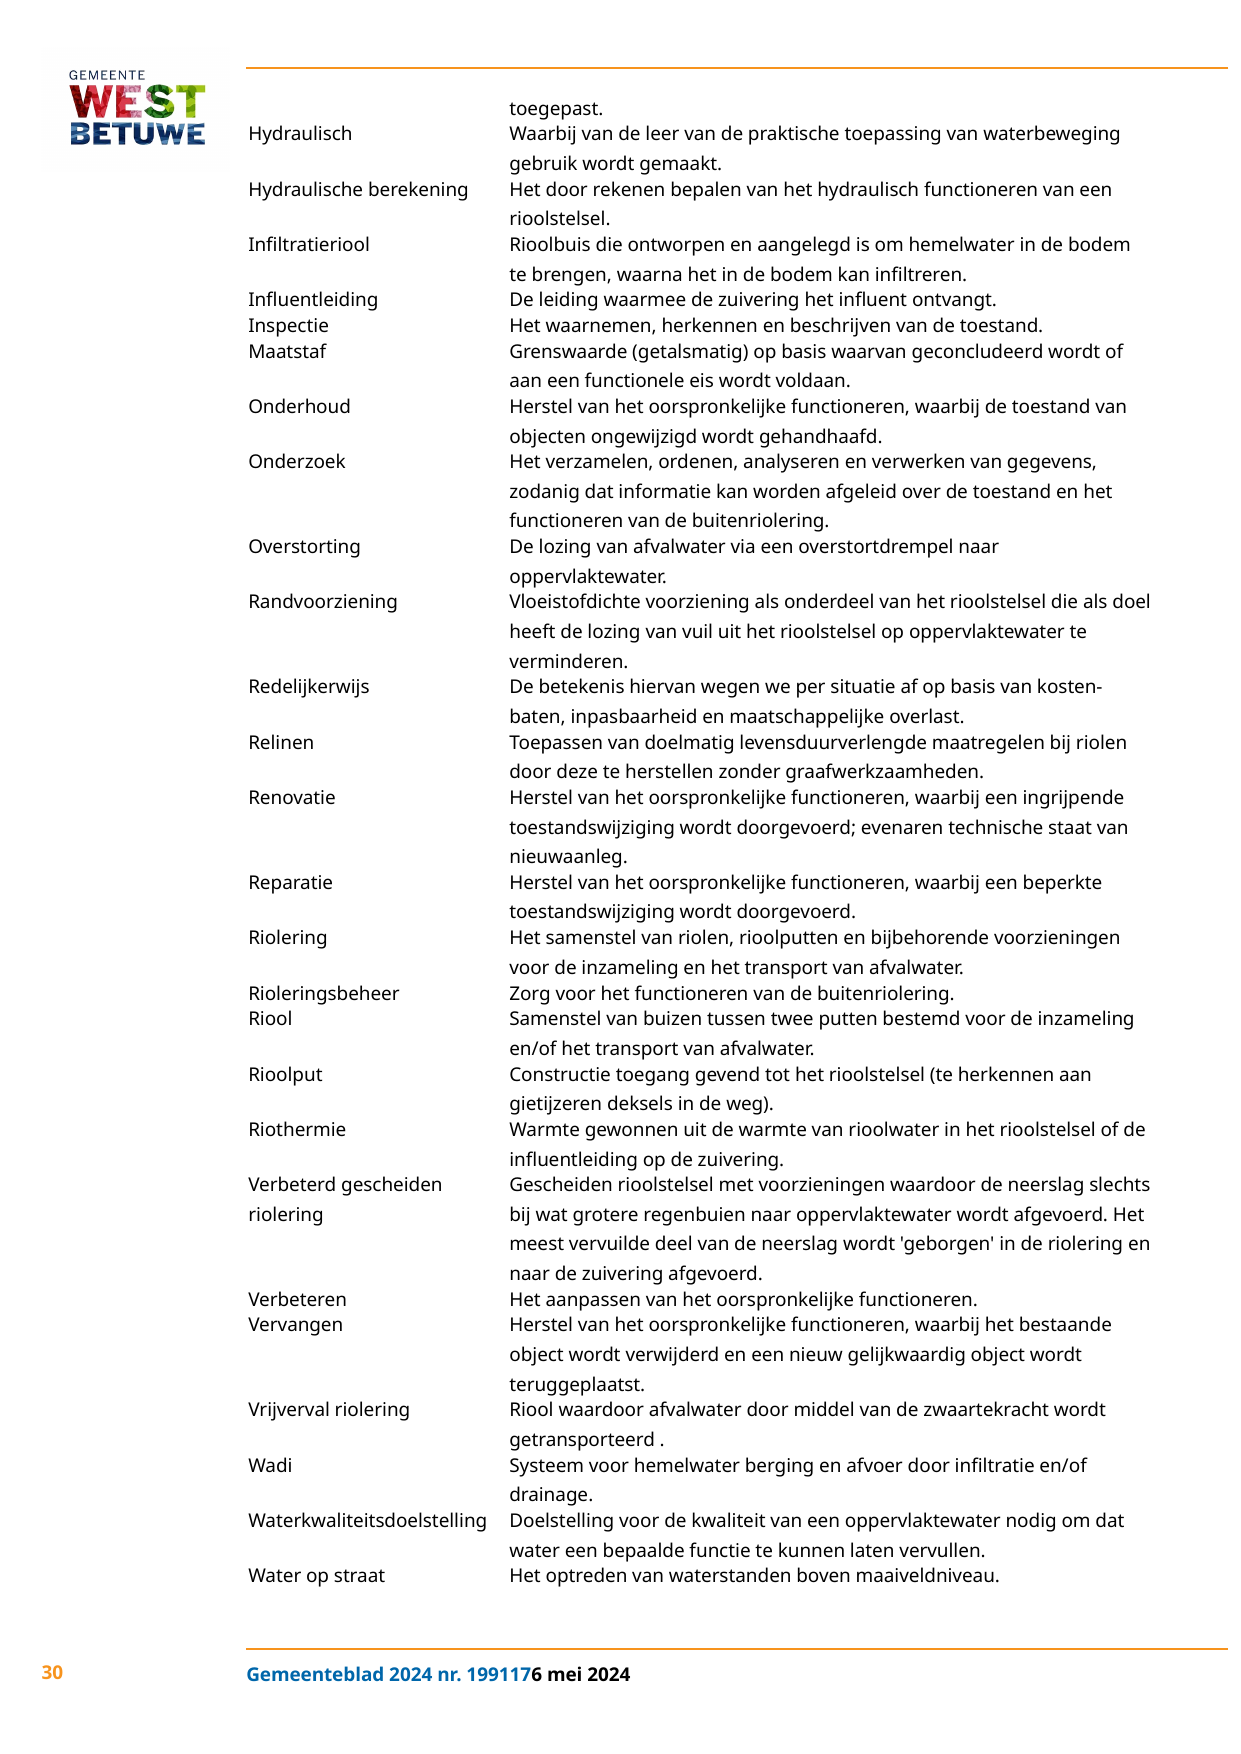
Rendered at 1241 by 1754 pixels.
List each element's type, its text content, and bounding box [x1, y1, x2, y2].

table_cell Doelstelling voor de kwaliteit van een oppervlaktewater nodig om dat water een bepaalde functie te kunnen laten vervullen. [509, 1507, 1152, 1562]
table_cell Gescheiden rioolstelsel met voorzieningen waardoor de neerslag slechts bij wat grotere regenbuien naar oppervlaktewater wordt afgevoerd. Het meest vervuilde deel van de neerslag wordt 'geborgen' in de riolering en naar de zuivering afgevoerd. [509, 1171, 1152, 1286]
table_cell Maatstaf [248, 338, 509, 393]
table_cell Toepassen van doelmatig levensduurverlengde maatregelen bij riolen door deze te herstellen zonder graafwerkzaamheden. [509, 729, 1152, 784]
table_cell Riool waardoor afvalwater door middel van de zwaartekracht wordt getransporteerd . [509, 1397, 1152, 1452]
table_cell Vloeistofdichte voorziening als onderdeel van het rioolstelsel die als doel heeft de lozing van vuil uit het rioolstelsel op oppervlaktewater te verminderen. [509, 589, 1152, 674]
table_cell Water op straat [248, 1563, 509, 1588]
table_cell De leiding waarmee de zuivering het influent ontvangt. [509, 286, 1152, 312]
table_cell Riothermie [248, 1116, 509, 1171]
table_cell Relinen [248, 729, 509, 784]
table_cell Het verzamelen, ordenen, analyseren en verwerken van gegevens, zodanig dat informatie kan worden afgeleid over de toestand en het functioneren van de buitenriolering. [509, 449, 1152, 533]
table_cell Riolering [248, 925, 509, 980]
table_cell Rioolput [248, 1061, 509, 1116]
table_cell Overstorting [248, 534, 509, 589]
table_cell Redelijkerwijs [248, 674, 509, 729]
table_cell Verbeteren [248, 1286, 509, 1312]
table_cell Warmte gewonnen uit de warmte van rioolwater in het rioolstelsel of de influentleiding op de zuivering. [509, 1116, 1152, 1171]
table_cell Grenswaarde (getalsmatig) op basis waarvan geconcludeerd wordt of aan een functionele eis wordt voldaan. [509, 338, 1152, 393]
table_cell Waterkwaliteitsdoelstelling [248, 1507, 509, 1562]
table_cell Herstel van het oorspronkelijke functioneren, waarbij een ingrijpende toestandswijziging wordt doorgevoerd; evenaren technische staat van nieuwaanleg. [509, 784, 1152, 869]
table_cell Onderzoek [248, 449, 509, 533]
table_cell Vrijverval riolering [248, 1397, 509, 1452]
table_cell Vervangen [248, 1312, 509, 1397]
table_cell Onderhoud [248, 393, 509, 448]
table_cell Riool [248, 1006, 509, 1061]
table_cell Het door rekenen bepalen van het hydraulisch functioneren van een rioolstelsel. [509, 176, 1152, 231]
table_cell Zorg voor het functioneren van de buitenriolering. [509, 980, 1152, 1006]
table_cell [248, 95, 509, 121]
table_cell Inspectie [248, 312, 509, 338]
table_cell Hydraulisch [248, 121, 509, 176]
table_cell Infiltratieriool [248, 231, 509, 286]
table_cell Rioleringsbeheer [248, 980, 509, 1006]
table_cell Samenstel van buizen tussen twee putten bestemd voor de inzameling en/of het transport van afvalwater. [509, 1006, 1152, 1061]
table_cell Systeem voor hemelwater berging en afvoer door infiltratie en/of drainage. [509, 1452, 1152, 1507]
table_cell Renovatie [248, 784, 509, 869]
table_cell Verbeterd gescheiden riolering [248, 1171, 509, 1286]
table_cell Het optreden van waterstanden boven maaiveldniveau. [509, 1563, 1152, 1588]
table_cell De lozing van afvalwater via een overstortdrempel naar oppervlaktewater. [509, 534, 1152, 589]
table_cell Reparatie [248, 869, 509, 924]
table_cell De betekenis hiervan wegen we per situatie af op basis van kosten-baten, inpasbaarheid en maatschappelijke overlast. [509, 674, 1152, 729]
table_cell Randvoorziening [248, 589, 509, 674]
table_cell Herstel van het oorspronkelijke functioneren, waarbij een beperkte toestandswijziging wordt doorgevoerd. [509, 869, 1152, 924]
table_cell toegepast. [509, 95, 1152, 121]
table_cell Het waarnemen, herkennen en beschrijven van de toestand. [509, 312, 1152, 338]
table_cell Waarbij van de leer van de praktische toepassing van waterbeweging gebruik wordt gemaakt. [509, 121, 1152, 176]
table_cell Rioolbuis die ontworpen en aangelegd is om hemelwater in de bodem te brengen, waarna het in de bodem kan infiltreren. [509, 231, 1152, 286]
table_cell Constructie toegang gevend tot het rioolstelsel (te herkennen aan gietijzeren deksels in de weg). [509, 1061, 1152, 1116]
table_cell Het aanpassen van het oorspronkelijke functioneren. [509, 1286, 1152, 1312]
table_cell Wadi [248, 1452, 509, 1507]
table_cell Herstel van het oorspronkelijke functioneren, waarbij het bestaande object wordt verwijderd en een nieuw gelijkwaardig object wordt teruggeplaatst. [509, 1312, 1152, 1397]
table_cell Herstel van het oorspronkelijke functioneren, waarbij de toestand van objecten ongewijzigd wordt gehandhaafd. [509, 393, 1152, 448]
table_cell Hydraulische berekening [248, 176, 509, 231]
picture [41, 47, 231, 172]
table_cell Influentleiding [248, 286, 509, 312]
table_cell Het samenstel van riolen, rioolputten en bijbehorende voorzieningen voor de inzameling en het transport van afvalwater. [509, 925, 1152, 980]
